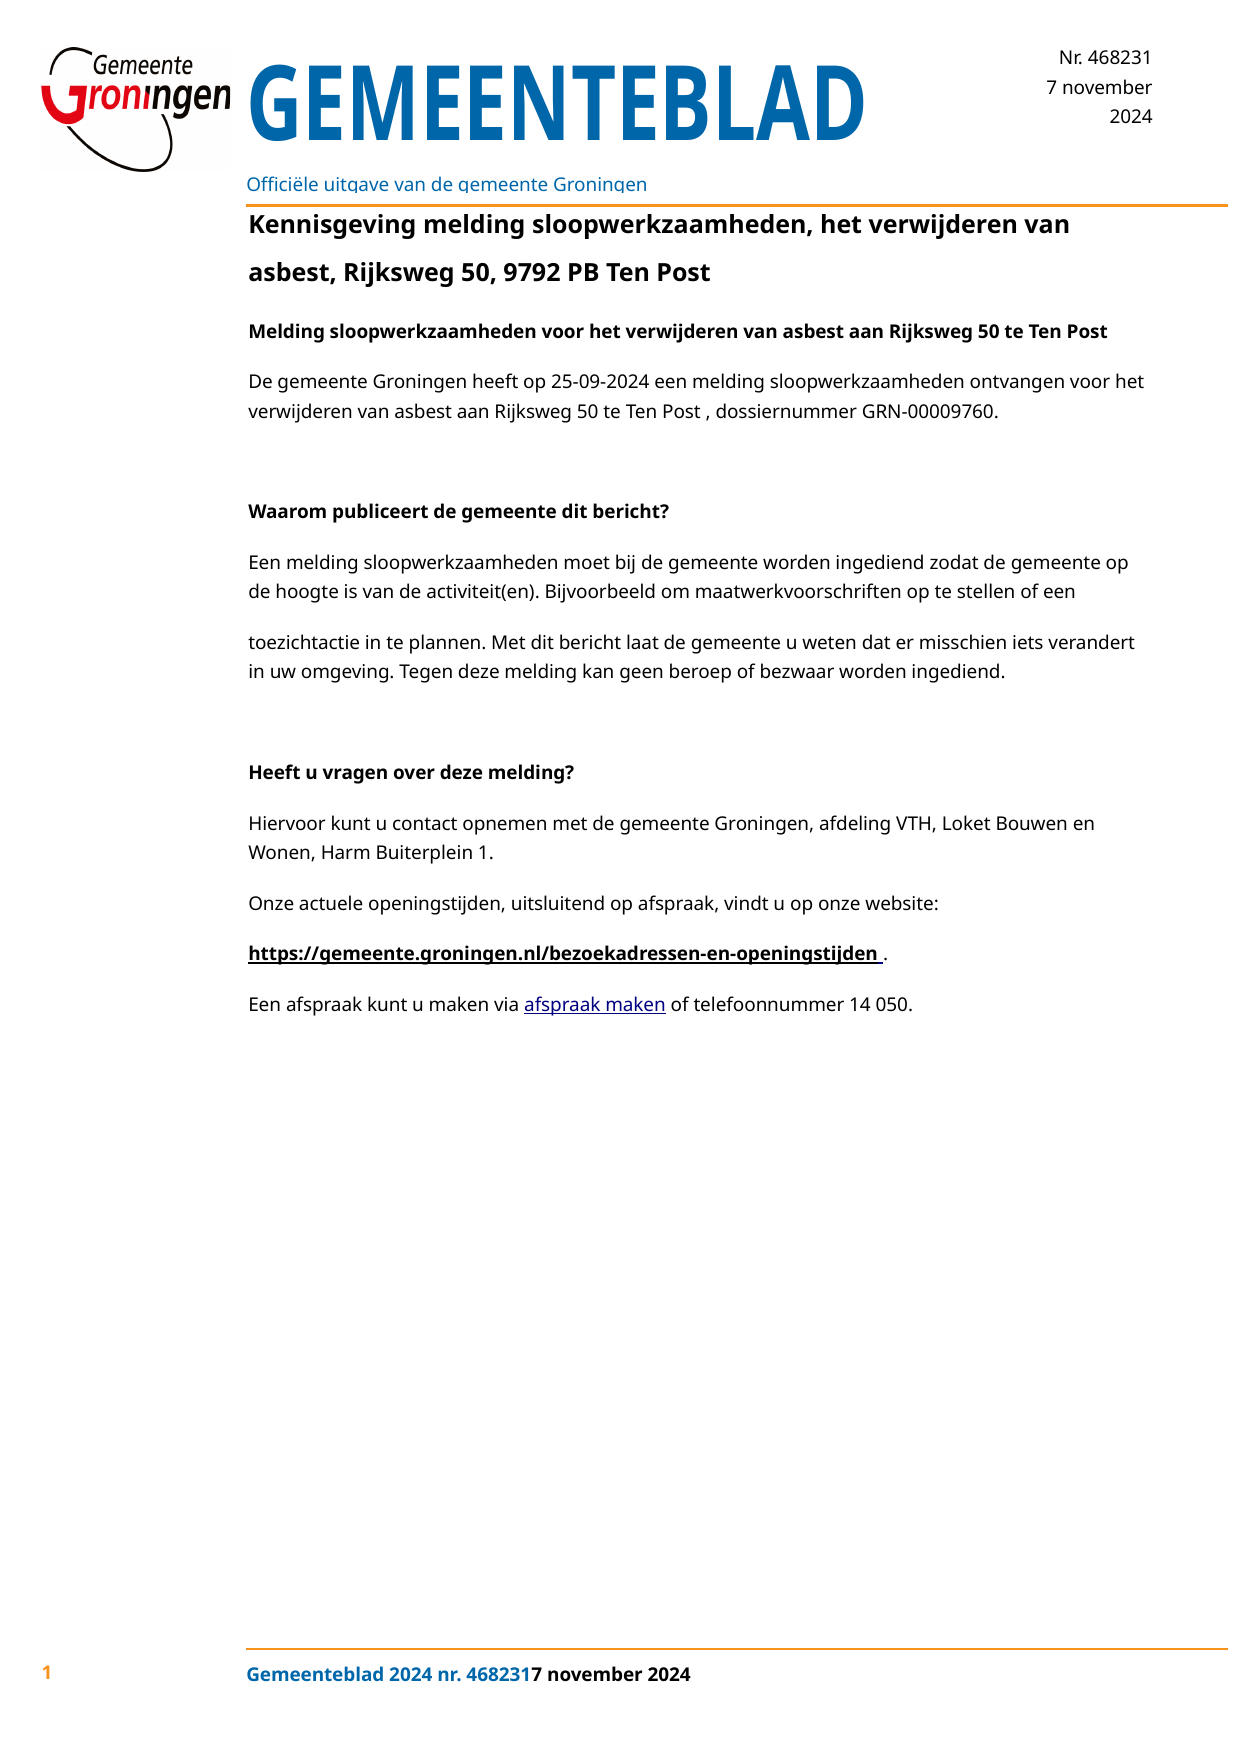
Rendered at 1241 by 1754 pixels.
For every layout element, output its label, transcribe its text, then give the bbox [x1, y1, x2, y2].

text Melding sloopwerkzaamheden voor het verwijderen van asbest aan Rijksweg 50 te Ten Post [248, 318, 1152, 344]
text https://gemeente.groningen.nl/bezoekadressen-en-openingstijden . [248, 940, 1152, 966]
text toezichtactie in te plannen. Met dit bericht laat de gemeente u weten dat er misschien iets verandert in uw omgeving. Tegen deze melding kan geen beroep of bezwaar worden ingediend. [248, 629, 1152, 684]
text Heeft u vragen over deze melding? [248, 759, 1152, 785]
text Kennisgeving melding sloopwerkzaamheden, het verwijderen van asbest, Rijksweg 50, 9792 PB Ten Post [248, 207, 1152, 288]
text Een melding sloopwerkzaamheden moet bij de gemeente worden ingediend zodat de gemeente op de hoogte is van de activiteit(en). Bijvoorbeeld om maatwerkvoorschriften op te stellen of een [248, 549, 1152, 604]
text De gemeente Groningen heeft op 25-09-2024 een melding sloopwerkzaamheden ontvangen voor het verwijderen van asbest aan Rijksweg 50 te Ten Post , dossiernummer GRN-00009760. [248, 368, 1152, 424]
text Hiervoor kunt u contact opnemen met de gemeente Groningen, afdeling VTH, Loket Bouwen en Wonen, Harm Buiterplein 1. [248, 810, 1152, 865]
picture [41, 47, 231, 172]
text Onze actuele openingstijden, uitsluitend op afspraak, vindt u op onze website: [248, 890, 1152, 916]
text Een afspraak kunt u maken via afspraak maken of telefoonnummer 14 050. [248, 991, 1152, 1017]
text Waarom publiceert de gemeente dit bericht? [248, 499, 1152, 524]
